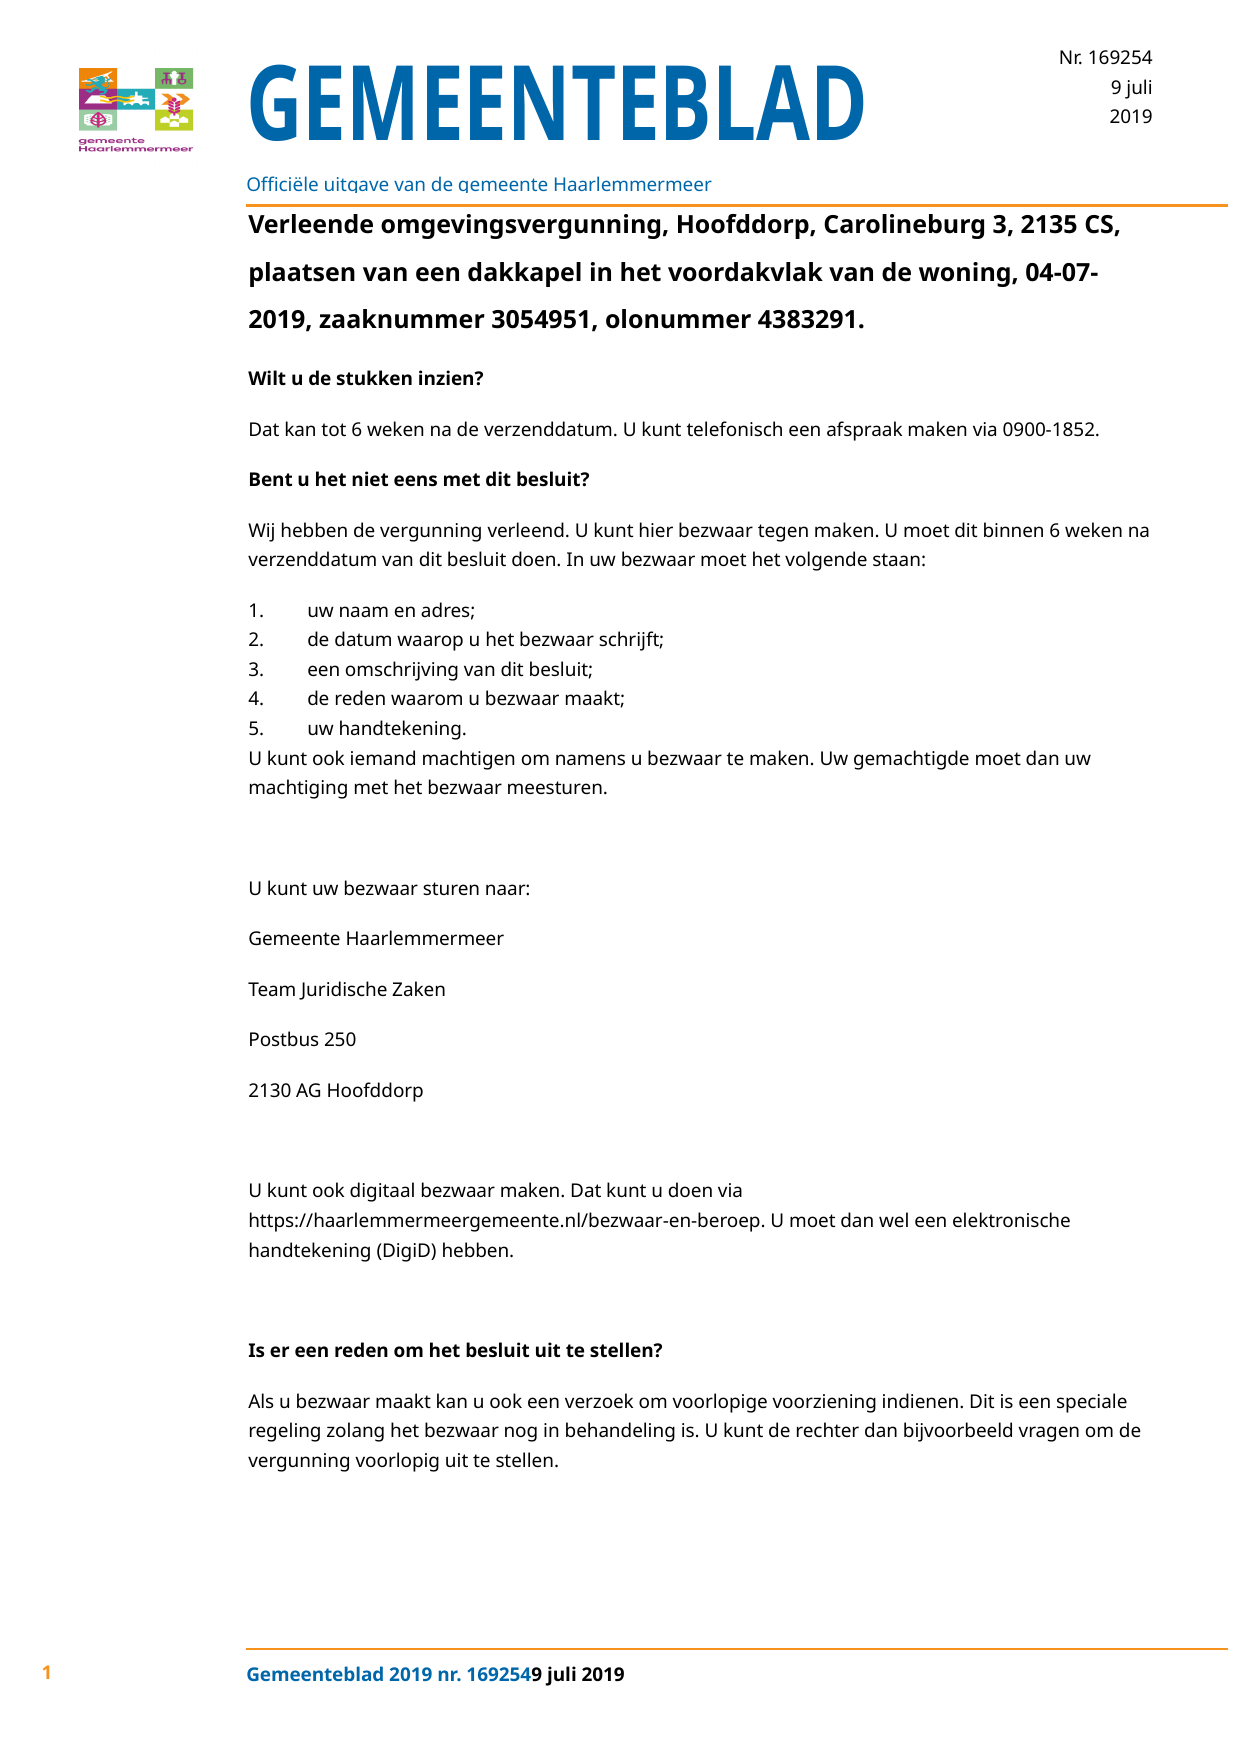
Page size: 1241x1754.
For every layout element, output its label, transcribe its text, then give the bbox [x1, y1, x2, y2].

text 2130 AG Hoofddorp [248, 1077, 1152, 1102]
text Dat kan tot 6 weken na de verzenddatum. U kunt telefonisch een afspraak maken via 0900-1852. [248, 416, 1152, 442]
text U kunt ook iemand machtigen om namens u bezwaar te maken. Uw gemachtigde moet dan uw machtiging met het bezwaar meesturen. [248, 745, 1152, 800]
text Verleende omgevingsvergunning, Hoofddorp, Carolineburg 3, 2135 CS, plaatsen van een dakkapel in het voordakvlak van de woning, 04-07-2019, zaaknummer 3054951, olonummer 4383291. [248, 207, 1152, 336]
text Gemeente Haarlemmermeer [248, 926, 1152, 951]
text Is er een reden om het besluit uit te stellen? [248, 1338, 1152, 1363]
text Bent u het niet eens met dit besluit? [248, 466, 1152, 492]
text Wij hebben de vergunning verleend. U kunt hier bezwaar tegen maken. U moet dit binnen 6 weken na verzenddatum van dit besluit doen. In uw bezwaar moet het volgende staan: [248, 517, 1152, 572]
picture [41, 47, 231, 172]
text Postbus 250 [248, 1026, 1152, 1052]
text Team Juridische Zaken [248, 976, 1152, 1002]
list de reden waarom u bezwaar maakt; [248, 686, 1152, 711]
text Wilt u de stukken inzien? [248, 366, 1152, 391]
text U kunt ook digitaal bezwaar maken. Dat kunt u doen via https://haarlemmermeergemeente.nl/bezwaar-en-beroep. U moet dan wel een elektronische handtekening (DigiD) hebben. [248, 1178, 1152, 1262]
list een omschrijving van dit besluit; [248, 656, 1152, 682]
list de datum waarop u het bezwaar schrijft; [248, 626, 1152, 652]
text U kunt uw bezwaar sturen naar: [248, 875, 1152, 901]
list uw naam en adres; [248, 597, 1152, 622]
text Als u bezwaar maakt kan u ook een verzoek om voorlopige voorziening indienen. Dit is een speciale regeling zolang het bezwaar nog in behandeling is. U kunt de rechter dan bijvoorbeeld vragen om de vergunning voorlopig uit te stellen. [248, 1388, 1152, 1473]
list uw handtekening. [248, 715, 1152, 741]
